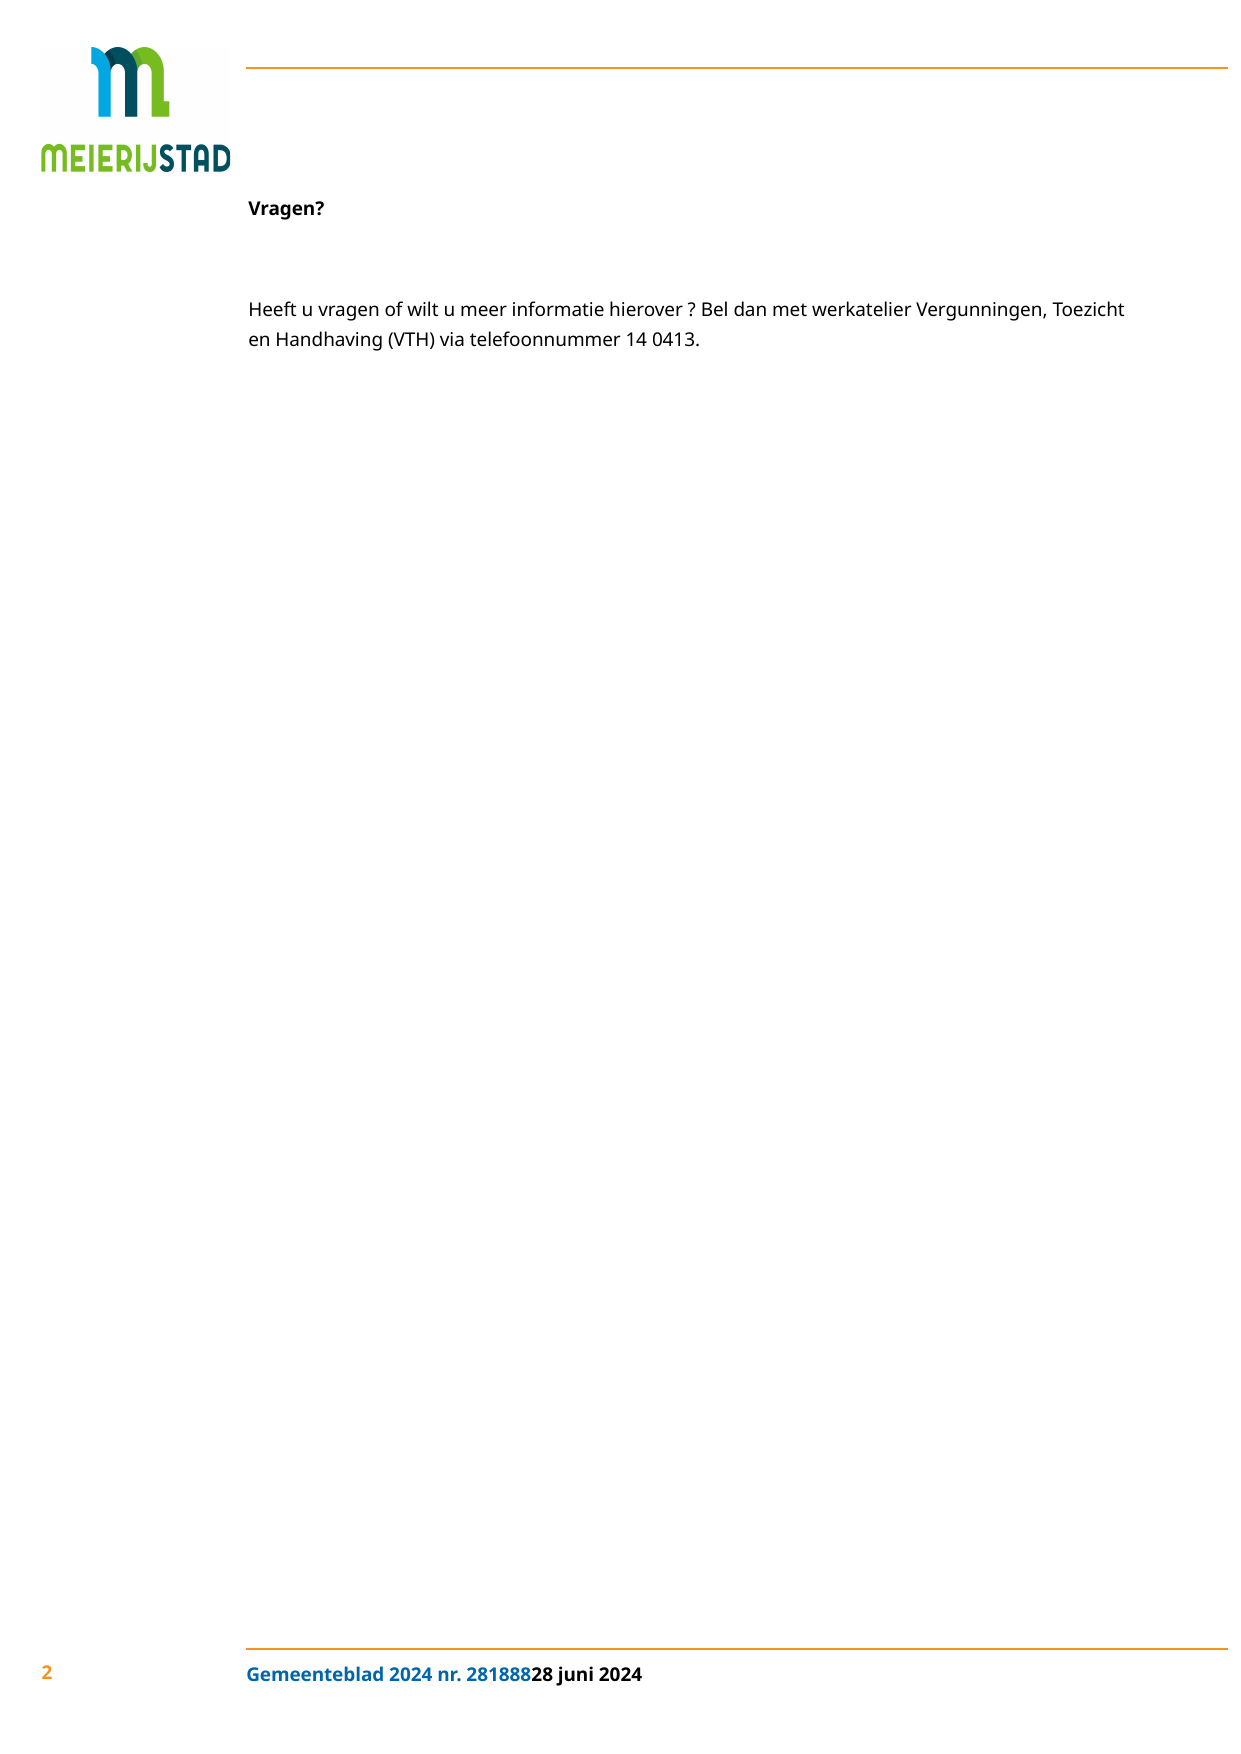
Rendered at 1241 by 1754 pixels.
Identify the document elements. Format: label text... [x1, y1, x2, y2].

text Vragen? [248, 196, 1152, 221]
text Heeft u vragen of wilt u meer informatie hierover ? Bel dan met werkatelier Vergunningen, Toezicht en Handhaving (VTH) via telefoonnummer 14 0413. [248, 296, 1152, 352]
picture [41, 47, 231, 172]
